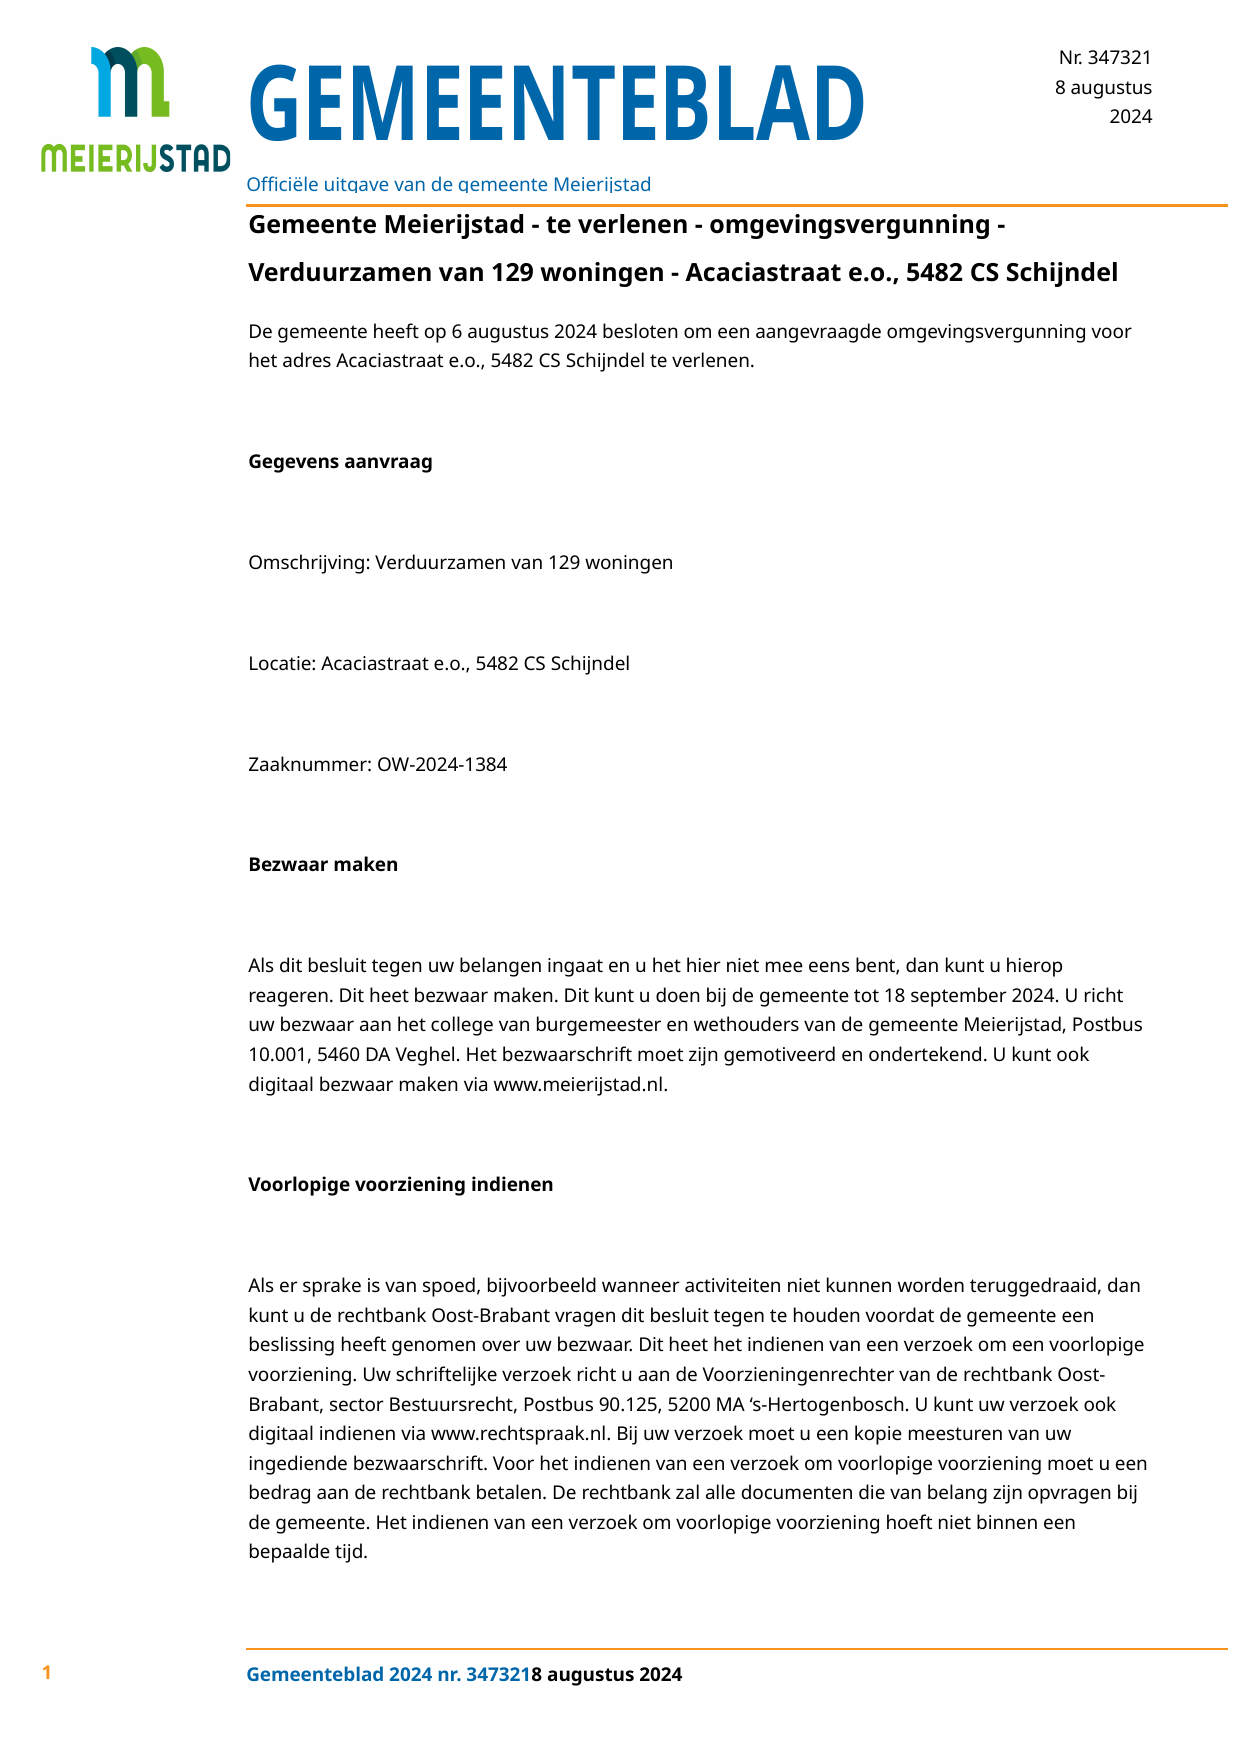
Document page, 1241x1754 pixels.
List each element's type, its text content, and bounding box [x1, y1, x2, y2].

text Als dit besluit tegen uw belangen ingaat en u het hier niet mee eens bent, dan kunt u hierop reageren. Dit heet bezwaar maken. Dit kunt u doen bij de gemeente tot 18 september 2024. U richt uw bezwaar aan het college van burgemeester en wethouders van de gemeente Meierijstad, Postbus 10.001, 5460 DA Veghel. Het bezwaarschrift moet zijn gemotiveerd en ondertekend. U kunt ook digitaal bezwaar maken via www.meierijstad.nl. [248, 952, 1152, 1097]
text Omschrijving: Verduurzamen van 129 woningen [248, 549, 1152, 575]
text Gemeente Meierijstad - te verlenen - omgevingsvergunning - Verduurzamen van 129 woningen - Acaciastraat e.o., 5482 CS Schijndel [248, 207, 1152, 288]
text Zaaknummer: OW-2024-1384 [248, 751, 1152, 777]
picture [41, 47, 231, 172]
text Bezwaar maken [248, 852, 1152, 877]
text Voorlopige voorziening indienen [248, 1172, 1152, 1197]
text Gegevens aanvraag [248, 448, 1152, 474]
text Locatie: Acaciastraat e.o., 5482 CS Schijndel [248, 650, 1152, 676]
text Als er sprake is van spoed, bijvoorbeeld wanneer activiteiten niet kunnen worden teruggedraaid, dan kunt u de rechtbank Oost-Brabant vragen dit besluit tegen te houden voordat de gemeente een beslissing heeft genomen over uw bezwaar. Dit heet het indienen van een verzoek om een voorlopige voorziening. Uw schriftelijke verzoek richt u aan de Voorzieningenrechter van de rechtbank Oost-Brabant, sector Bestuursrecht, Postbus 90.125, 5200 MA ‘s-Hertogenbosch. U kunt uw verzoek ook digitaal indienen via www.rechtspraak.nl. Bij uw verzoek moet u een kopie meesturen van uw ingediende bezwaarschrift. Voor het indienen van een verzoek om voorlopige voorziening moet u een bedrag aan de rechtbank betalen. De rechtbank zal alle documenten die van belang zijn opvragen bij de gemeente. Het indienen van een verzoek om voorlopige voorziening hoeft niet binnen een bepaalde tijd. [248, 1272, 1152, 1564]
text De gemeente heeft op 6 augustus 2024 besloten om een aangevraagde omgevingsvergunning voor het adres Acaciastraat e.o., 5482 CS Schijndel te verlenen. [248, 318, 1152, 373]
